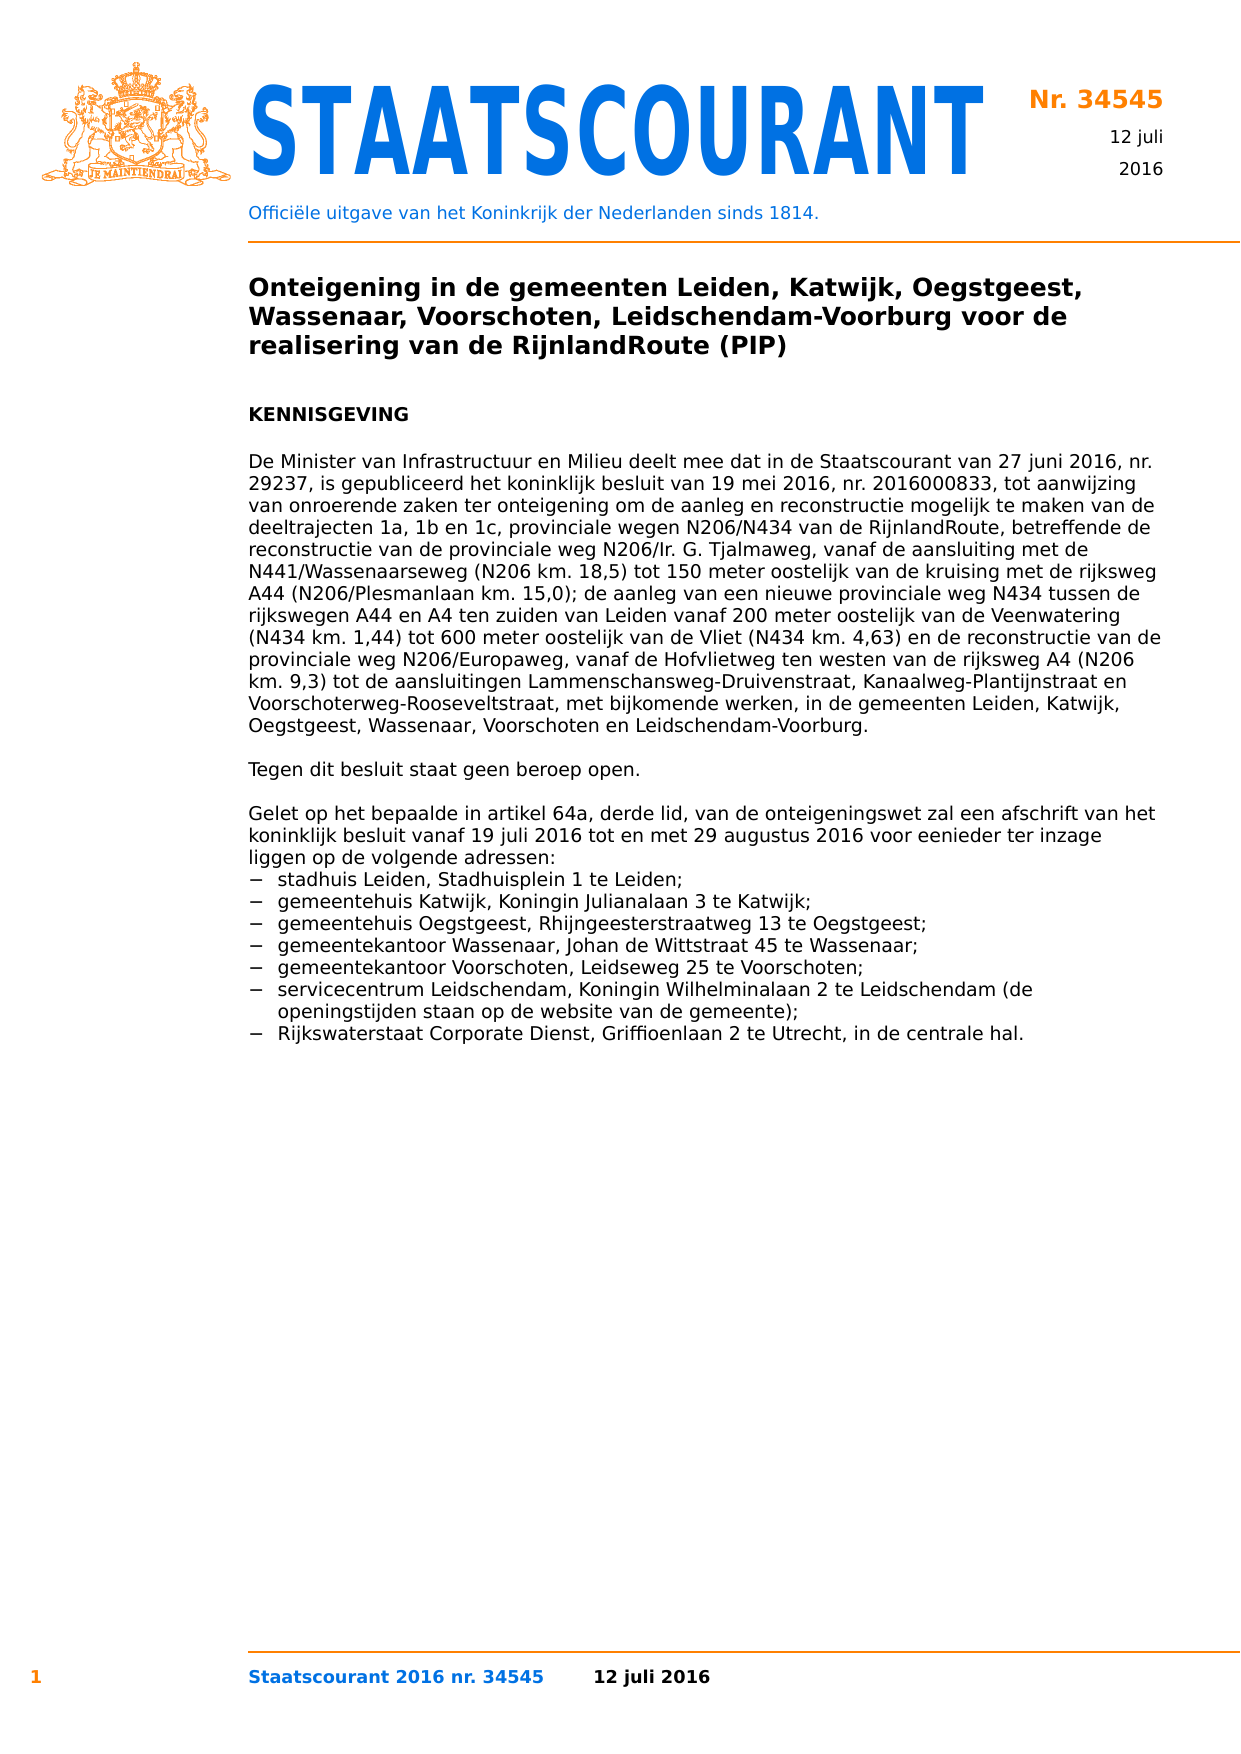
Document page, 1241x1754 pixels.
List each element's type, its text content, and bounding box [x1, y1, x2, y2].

table_header [25, 62, 248, 241]
text Tegen dit besluit staat geen beroep open. [248, 759, 1163, 781]
table_header Nr. 34545 [998, 62, 1240, 121]
text − servicecentrum Leidschendam, Koningin Wilhelminalaan 2 te Leidschendam (de openingstijden staan op de website van de gemeente); [248, 978, 1163, 1022]
text − Rijkswaterstaat Corporate Dienst, Griffioenlaan 2 te Utrecht, in de centrale hal. [248, 1022, 1163, 1044]
picture [41, 62, 231, 186]
text Gelet op het bepaalde in artikel 64a, derde lid, van de onteigeningswet zal een afschrift van het koninklijk besluit vanaf 19 juli 2016 tot en met 29 augustus 2016 voor eenieder ter inzage liggen op de volgende adressen: [248, 803, 1163, 869]
table_cell 2016 [998, 153, 1240, 203]
table_cell Officiële uitgave van het Koninkrijk der Nederlanden sinds 1814. [248, 203, 1240, 241]
table_header STAATSCOURANT [248, 62, 998, 203]
subtitle KENNISGEVING [248, 404, 1163, 426]
subtitle Onteigening in de gemeenten Leiden, Katwijk, Oegstgeest, Wassenaar, Voorschoten, Leidschendam-Voorburg voor de realisering van de RijnlandRoute (PIP) [248, 273, 1163, 361]
text − gemeentehuis Katwijk, Koningin Julianalaan 3 te Katwijk; [248, 891, 1163, 913]
text − gemeentekantoor Wassenaar, Johan de Wittstraat 45 te Wassenaar; [248, 934, 1163, 957]
text De Minister van Infrastructuur en Milieu deelt mee dat in de Staatscourant van 27 juni 2016, nr. 29237, is gepubliceerd het koninklijk besluit van 19 mei 2016, nr. 2016000833, tot aanwijzing van onroerende zaken ter onteigening om de aanleg en reconstructie mogelijk te maken van de deeltrajecten 1a, 1b en 1c, provinciale wegen N206/N434 van de RijnlandRoute, betreffende de reconstructie van de provinciale weg N206/Ir. G. Tjalmaweg, vanaf de aansluiting met de N441/Wassenaarseweg (N206 km. 18,5) tot 150 meter oostelijk van de kruising met de rijksweg A44 (N206/Plesmanlaan km. 15,0); de aanleg van een nieuwe provinciale weg N434 tussen de rijkswegen A44 en A4 ten zuiden van Leiden vanaf 200 meter oostelijk van de Veenwatering (N434 km. 1,44) tot 600 meter oostelijk van de Vliet (N434 km. 4,63) en de reconstructie van de provinciale weg N206/Europaweg, vanaf de Hofvlietweg ten westen van de rijksweg A4 (N206 km. 9,3) tot de aansluitingen Lammenschansweg-Druivenstraat, Kanaalweg-Plantijnstraat en Voorschoterweg-Rooseveltstraat, met bijkomende werken, in de gemeenten Leiden, Katwijk, Oegstgeest, Wassenaar, Voorschoten en Leidschendam-Voorburg. [248, 451, 1163, 737]
text − stadhuis Leiden, Stadhuisplein 1 te Leiden; [248, 869, 1163, 891]
text − gemeentekantoor Voorschoten, Leidseweg 25 te Voorschoten; [248, 957, 1163, 978]
text − gemeentehuis Oegstgeest, Rhijngeesterstraatweg 13 te Oegstgeest; [248, 913, 1163, 934]
table_cell 12 juli [998, 121, 1240, 153]
